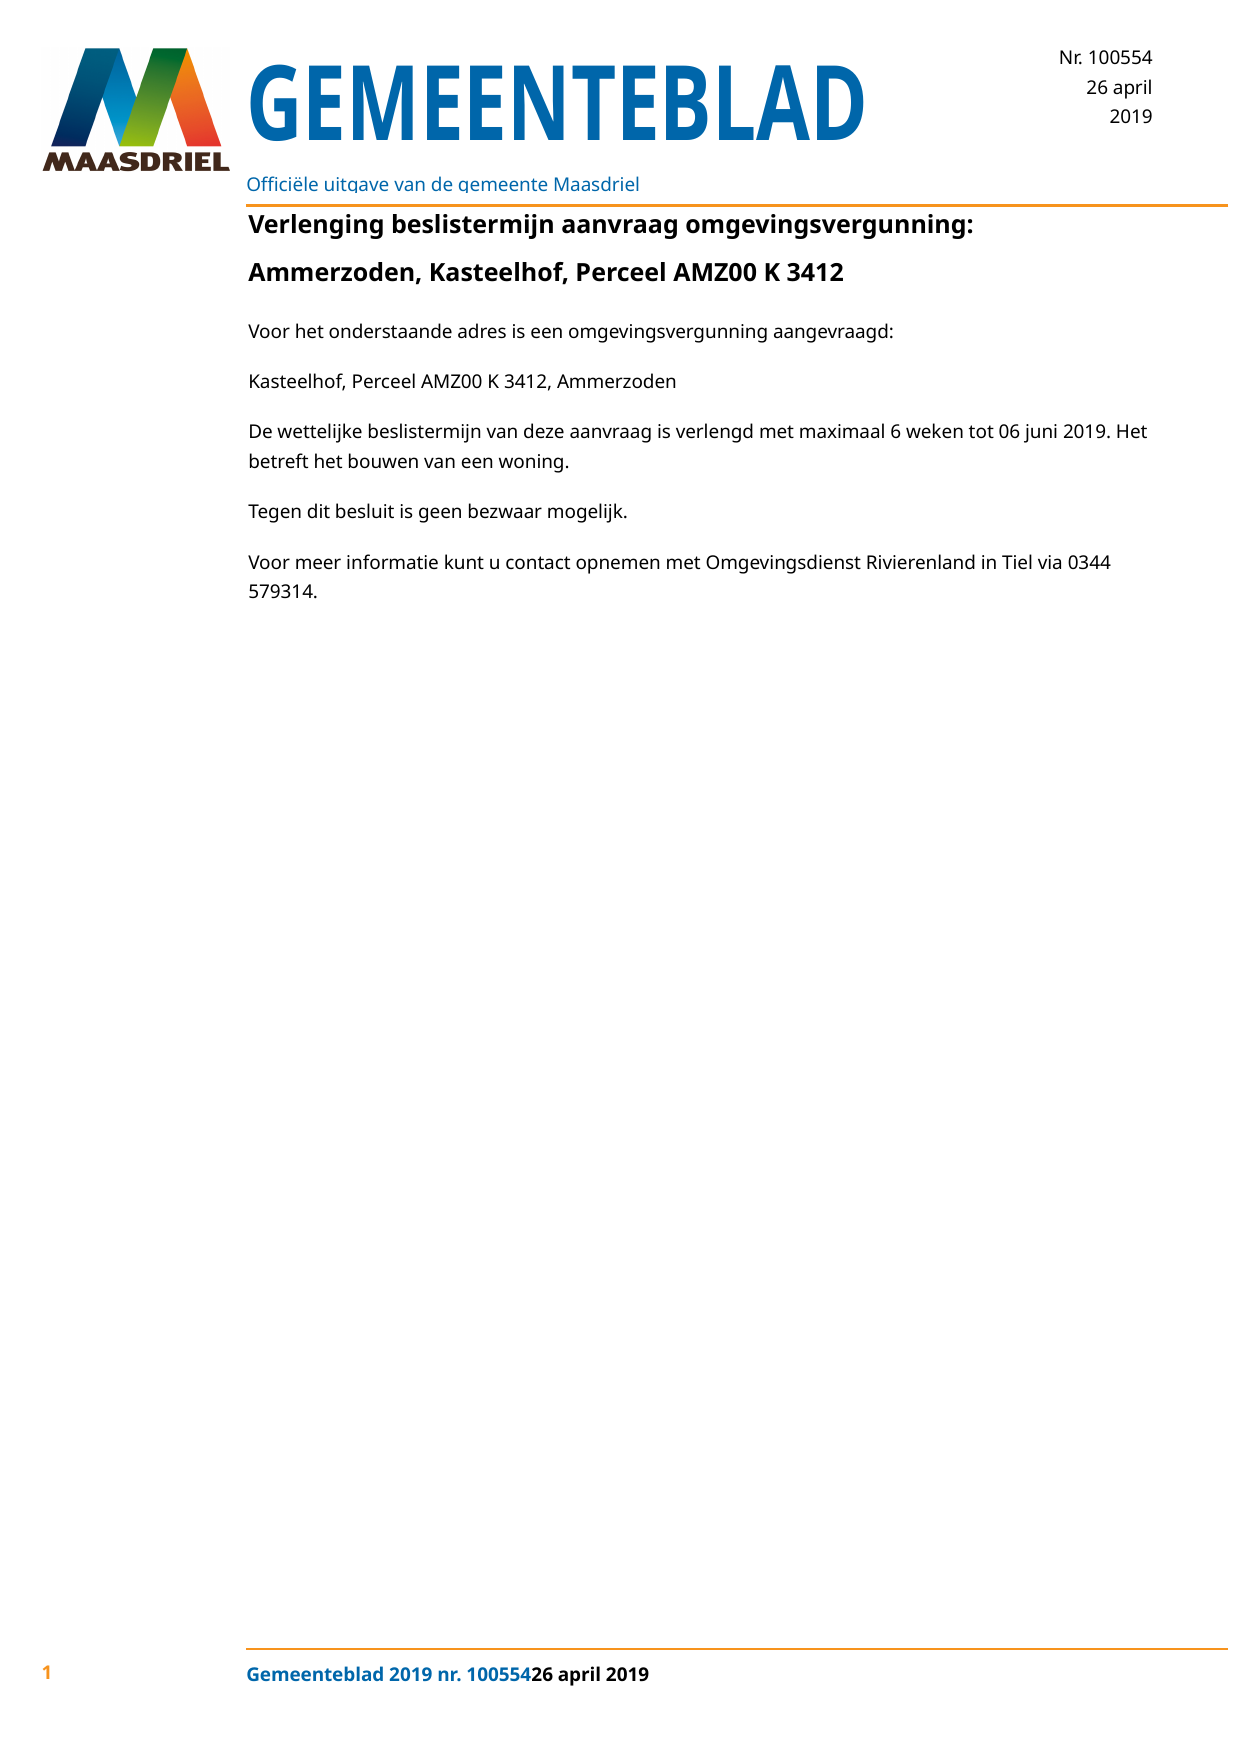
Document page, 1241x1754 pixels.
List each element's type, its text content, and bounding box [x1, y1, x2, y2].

picture [41, 47, 231, 172]
text Verlenging beslistermijn aanvraag omgevingsvergunning: Ammerzoden, Kasteelhof, Perceel AMZ00 K 3412 [248, 207, 1152, 288]
text Voor het onderstaande adres is een omgevingsvergunning aangevraagd: [248, 318, 1152, 344]
text Tegen dit besluit is geen bezwaar mogelijk. [248, 499, 1152, 524]
text De wettelijke beslistermijn van deze aanvraag is verlengd met maximaal 6 weken tot 06 juni 2019. Het betreft het bouwen van een woning. [248, 419, 1152, 474]
text Voor meer informatie kunt u contact opnemen met Omgevingsdienst Rivierenland in Tiel via 0344 579314. [248, 549, 1152, 604]
text Kasteelhof, Perceel AMZ00 K 3412, Ammerzoden [248, 368, 1152, 394]
